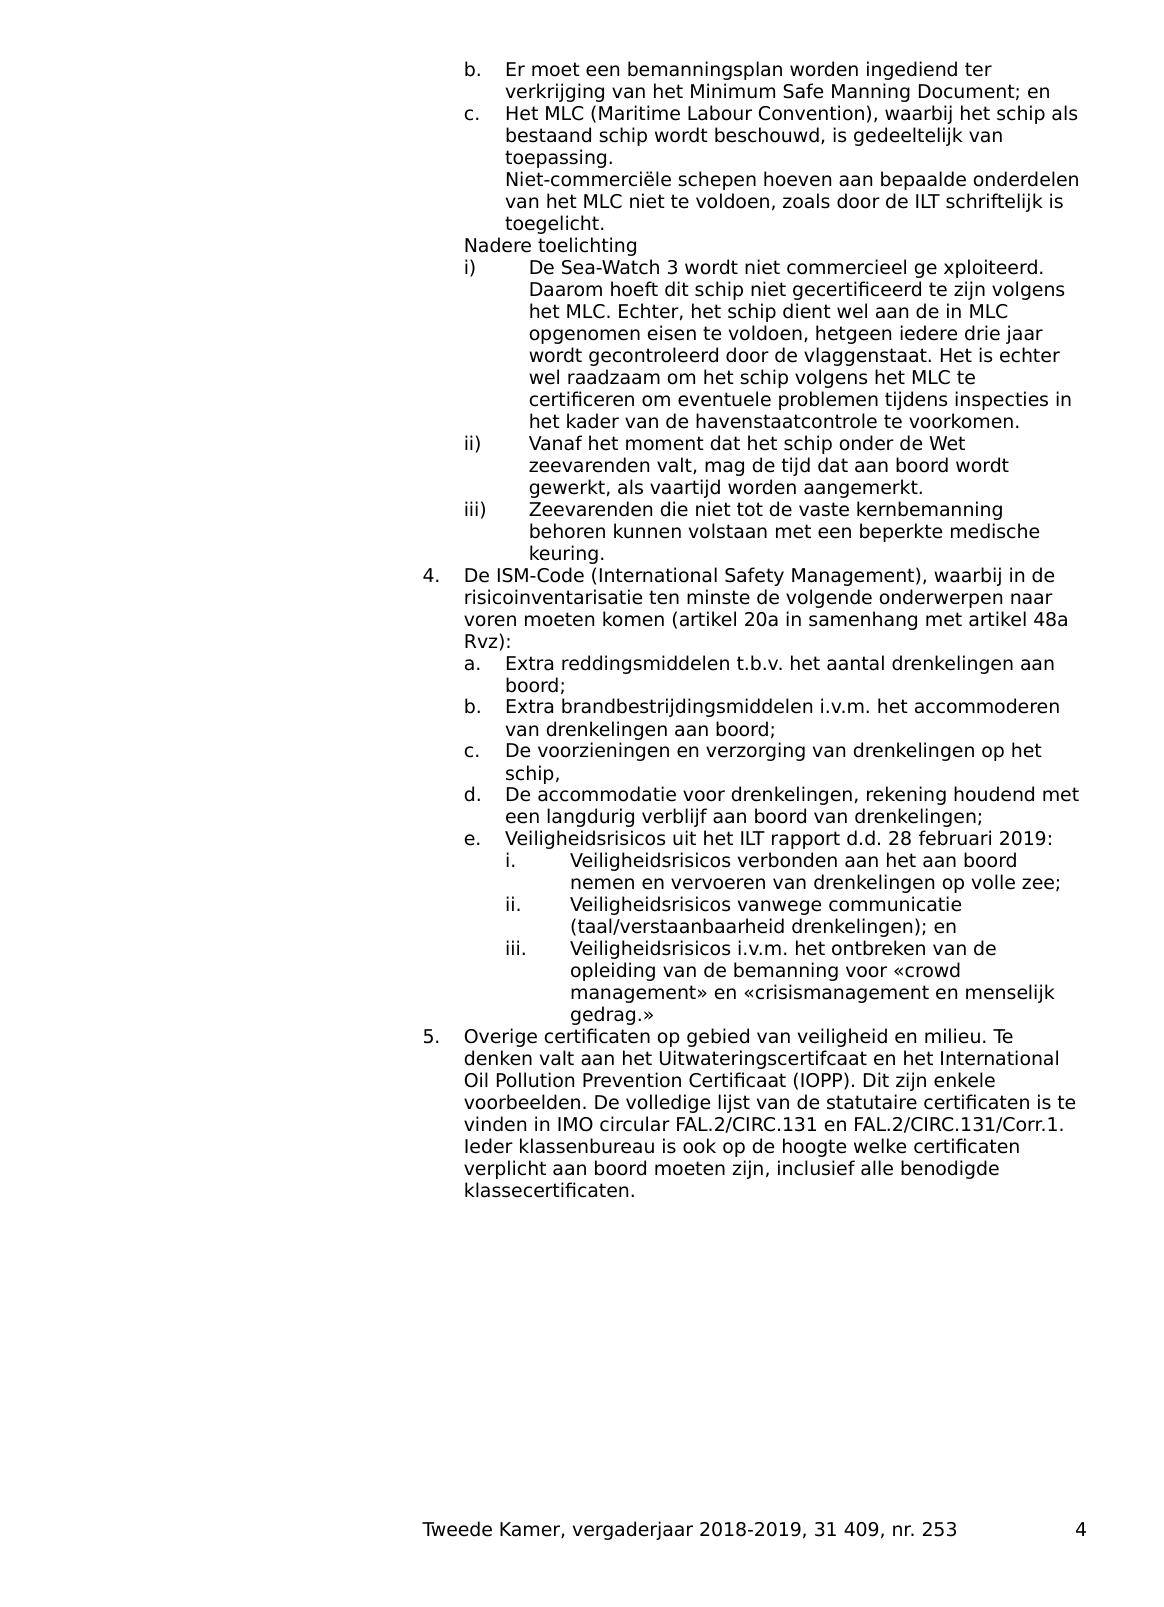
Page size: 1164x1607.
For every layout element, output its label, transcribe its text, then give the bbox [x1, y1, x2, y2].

text c. De voorzieningen en verzorging van drenkelingen op het schip, [464, 740, 1087, 784]
text c. Het MLC (Maritime Labour Convention), waarbij het schip als bestaand schip wordt beschouwd, is gedeeltelijk van toepassing. [464, 103, 1087, 169]
text d. De accommodatie voor drenkelingen, rekening houdend met een langdurig verblijf aan boord van drenkelingen; [464, 784, 1087, 828]
text b. Er moet een bemanningsplan worden ingediend ter verkrijging van het Minimum Safe Manning Document; en [464, 59, 1087, 103]
text a. Extra reddingsmiddelen t.b.v. het aantal drenkelingen aan boord; [464, 652, 1087, 696]
text ii) Vanaf het moment dat het schip onder de Wet zeevarenden valt, mag de tijd dat aan boord wordt gewerkt, als vaartijd worden aangemerkt. [463, 433, 1087, 499]
text iii) Zeevarenden die niet tot de vaste kernbemanning behoren kunnen volstaan met een beperkte medische keuring. [463, 499, 1087, 564]
text i. Veiligheidsrisicos verbonden aan het aan boord nemen en vervoeren van drenkelingen op volle zee; [505, 850, 1087, 894]
text i) De Sea-Watch 3 wordt niet commercieel ge xploiteerd. Daarom hoeft dit schip niet gecertificeerd te zijn volgens het MLC. Echter, het schip dient wel aan de in MLC opgenomen eisen te voldoen, hetgeen iedere drie jaar wordt gecontroleerd door de vlaggenstaat. Het is echter wel raadzaam om het schip volgens het MLC te certificeren om eventuele problemen tijdens inspecties in het kader van de havenstaatcontrole te voorkomen. [463, 257, 1087, 433]
text e. Veiligheidsrisicos uit het ILT rapport d.d. 28 februari 2019: [464, 828, 1087, 850]
text b. Extra brandbestrijdingsmiddelen i.v.m. het accommoderen van drenkelingen aan boord; [464, 696, 1087, 740]
text Niet-commerciële schepen hoeven aan bepaalde onderdelen van het MLC niet te voldoen, zoals door de ILT schriftelijk is toegelicht. [505, 169, 1087, 235]
text Nadere toelichting [464, 235, 1087, 257]
text ii. Veiligheidsrisicos vanwege communicatie (taal/verstaanbaarheid drenkelingen); en [505, 894, 1087, 938]
text iii. Veiligheidsrisicos i.v.m. het ontbreken van de opleiding van de bemanning voor «crowd management» en «crisismanagement en menselijk gedrag.» [505, 938, 1087, 1026]
text 4. De ISM-Code (International Safety Management), waarbij in de risicoinventarisatie ten minste de volgende onderwerpen naar voren moeten komen (artikel 20a in samenhang met artikel 48a Rvz): [422, 564, 1087, 652]
text 5. Overige certificaten op gebied van veiligheid en milieu. Te denken valt aan het Uitwateringscertifcaat en het International Oil Pollution Prevention Certificaat (IOPP). Dit zijn enkele voorbeelden. De volledige lijst van de statutaire certificaten is te vinden in IMO circular FAL.2/CIRC.131 en FAL.2/CIRC.131/Corr.1. Ieder klassenbureau is ook op de hoogte welke certificaten verplicht aan boord moeten zijn, inclusief alle benodigde klassecertificaten. [422, 1026, 1087, 1202]
